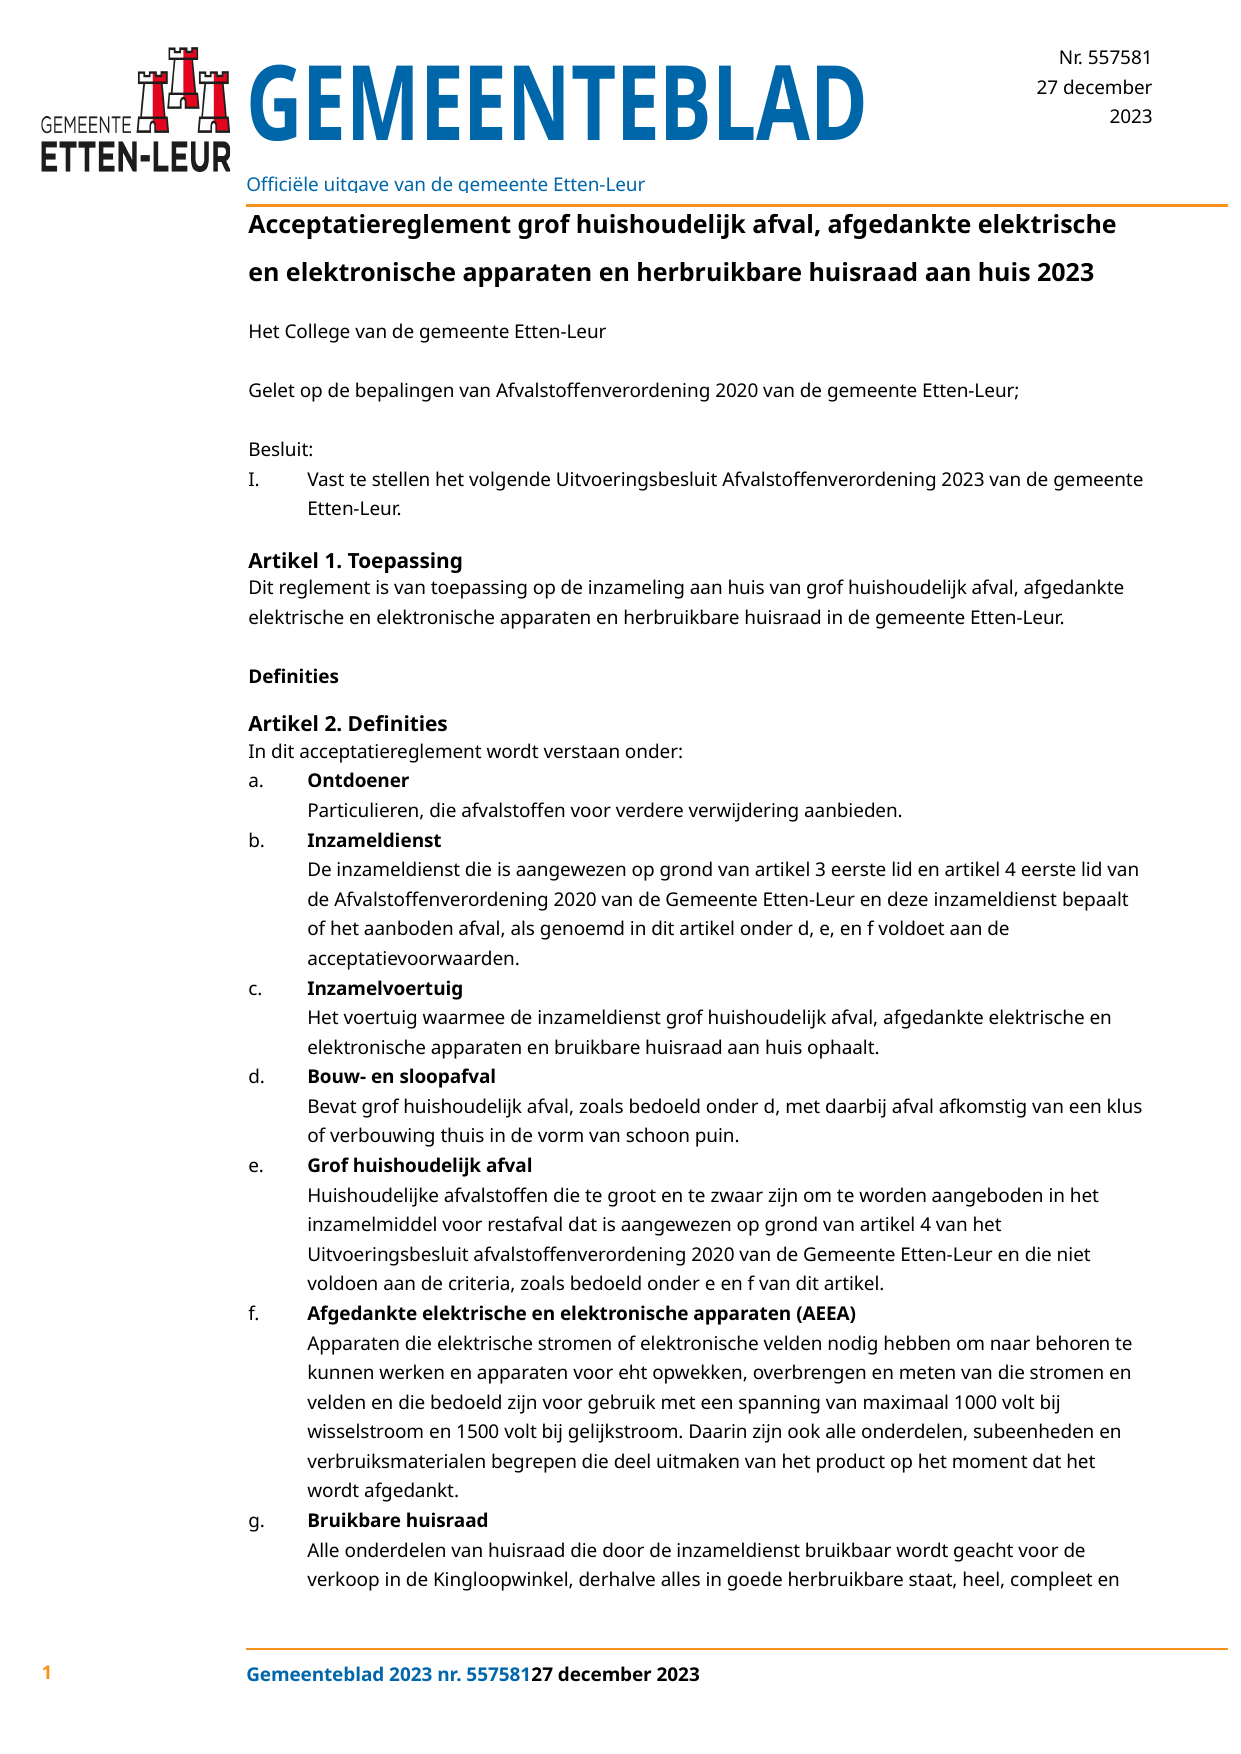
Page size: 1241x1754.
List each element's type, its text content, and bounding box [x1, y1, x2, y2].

list Vast te stellen het volgende Uitvoeringsbesluit Afvalstoffenverordening 2023 van de gemeente Etten-Leur. [248, 466, 1152, 521]
list Grof huishoudelijk afval [248, 1152, 1152, 1178]
text Acceptatiereglement grof huishoudelijk afval, afgedankte elektrische en elektronische apparaten en herbruikbare huisraad aan huis 2023 [248, 207, 1152, 288]
list Ontdoener [248, 768, 1152, 793]
list De inzameldienst die is aangewezen op grond van artikel 3 eerste lid en artikel 4 eerste lid van de Afvalstoffenverordening 2020 van de Gemeente Etten-Leur en deze inzameldienst bepaalt of het aanboden afval, als genoemd in dit artikel onder d, e, en f voldoet aan de acceptatievoorwaarden. [248, 856, 1152, 971]
text Het College van de gemeente Etten-Leur [248, 318, 1152, 344]
picture [41, 47, 231, 172]
list Bevat grof huishoudelijk afval, zoals bedoeld onder d, met daarbij afval afkomstig van een klus of verbouwing thuis in de vorm van schoon puin. [248, 1093, 1152, 1148]
list Bruikbare huisraad [248, 1507, 1152, 1533]
list Afgedankte elektrische en elektronische apparaten (AEEA) [248, 1300, 1152, 1326]
text Artikel 1. Toepassing [248, 546, 1152, 574]
list Particulieren, die afvalstoffen voor verdere verwijdering aanbieden. [248, 797, 1152, 823]
text Gelet op de bepalingen van Afvalstoffenverordening 2020 van de gemeente Etten-Leur; [248, 377, 1152, 403]
list Huishoudelijke afvalstoffen die te groot en te zwaar zijn om te worden aangeboden in het inzamelmiddel voor restafval dat is aangewezen op grond van artikel 4 van het Uitvoeringsbesluit afvalstoffenverordening 2020 van de Gemeente Etten-Leur en die niet voldoen aan de criteria, zoals bedoeld onder e en f van dit artikel. [248, 1182, 1152, 1296]
text Dit reglement is van toepassing op de inzameling aan huis van grof huishoudelijk afval, afgedankte elektrische en elektronische apparaten en herbruikbare huisraad in de gemeente Etten-Leur. [248, 574, 1152, 629]
text Artikel 2. Definities [248, 709, 1152, 738]
list Inzamelvoertuig [248, 975, 1152, 1000]
list Alle onderdelen van huisraad die door de inzameldienst bruikbaar wordt geacht voor de verkoop in de Kingloopwinkel, derhalve alles in goede herbruikbare staat, heel, compleet en [248, 1537, 1152, 1592]
list Het voertuig waarmee de inzameldienst grof huishoudelijk afval, afgedankte elektrische en elektronische apparaten en bruikbare huisraad aan huis ophaalt. [248, 1004, 1152, 1059]
text Definities [248, 663, 1152, 689]
list Bouw- en sloopafval [248, 1063, 1152, 1089]
list Inzameldienst [248, 827, 1152, 852]
text In dit acceptatiereglement wordt verstaan onder: [248, 738, 1152, 764]
list Apparaten die elektrische stromen of elektronische velden nodig hebben om naar behoren te kunnen werken en apparaten voor eht opwekken, overbrengen en meten van die stromen en velden en die bedoeld zijn voor gebruik met een spanning van maximaal 1000 volt bij wisselstroom en 1500 volt bij gelijkstroom. Daarin zijn ook alle onderdelen, subeenheden en verbruiksmaterialen begrepen die deel uitmaken van het product op het moment dat het wordt afgedankt. [248, 1330, 1152, 1503]
text Besluit: [248, 436, 1152, 462]
